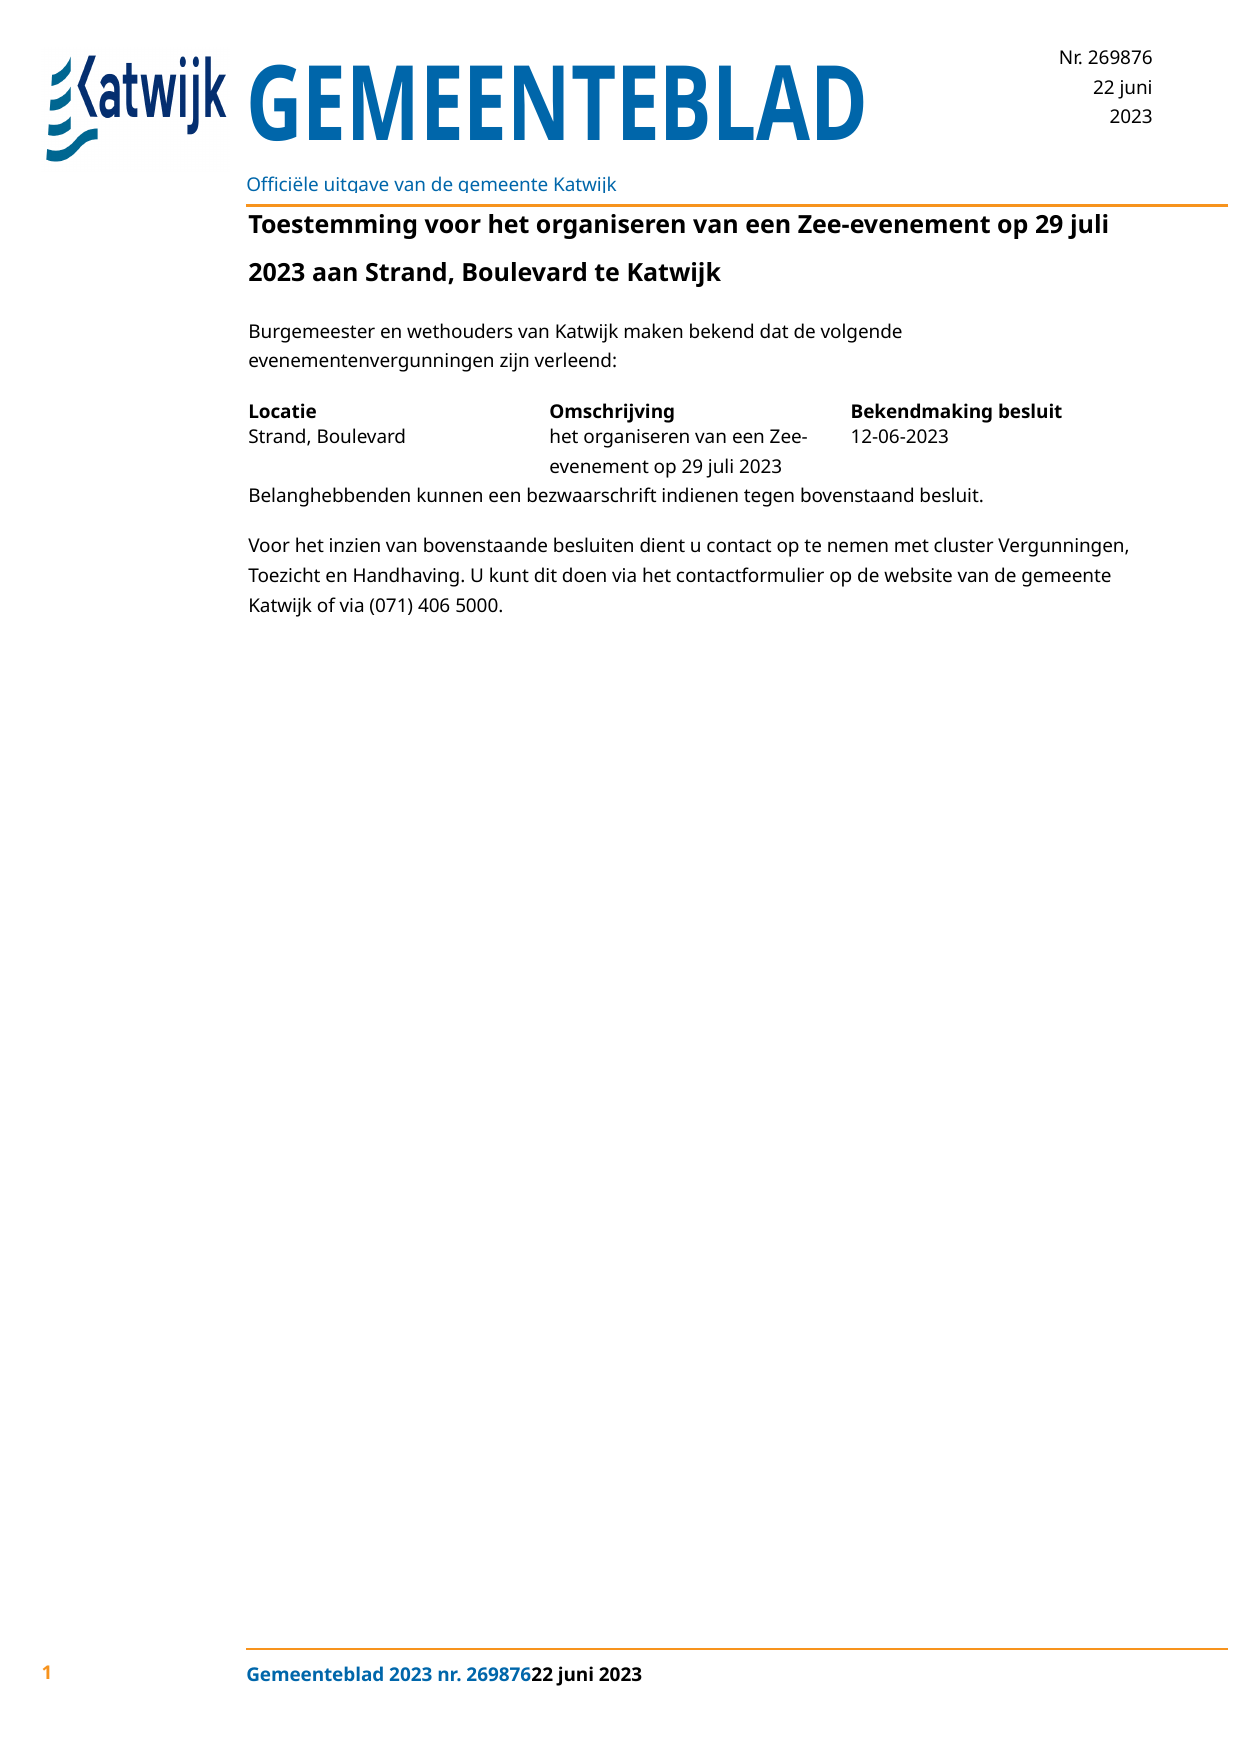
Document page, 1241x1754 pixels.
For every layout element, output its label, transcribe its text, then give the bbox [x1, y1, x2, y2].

table_header Locatie [248, 398, 549, 424]
table_header Bekendmaking besluit [850, 398, 1152, 424]
picture [41, 47, 231, 172]
text Voor het inzien van bovenstaande besluiten dient u contact op te nemen met cluster Vergunningen, Toezicht en Handhaving. U kunt dit doen via het contactformulier op de website van de gemeente Katwijk of via (071) 406 5000. [248, 533, 1152, 618]
text Burgemeester en wethouders van Katwijk maken bekend dat de volgende evenementenvergunningen zijn verleend: [248, 318, 1152, 373]
text Belanghebbenden kunnen een bezwaarschrift indienen tegen bovenstaand besluit. [248, 482, 1152, 508]
table_header Omschrijving [549, 398, 850, 424]
table_cell het organiseren van een Zee-evenement op 29 juli 2023 [549, 424, 850, 479]
text Toestemming voor het organiseren van een Zee-evenement op 29 juli 2023 aan Strand, Boulevard te Katwijk [248, 207, 1152, 288]
table_cell 12-06-2023 [850, 424, 1152, 479]
table_cell Strand, Boulevard [248, 424, 549, 479]
